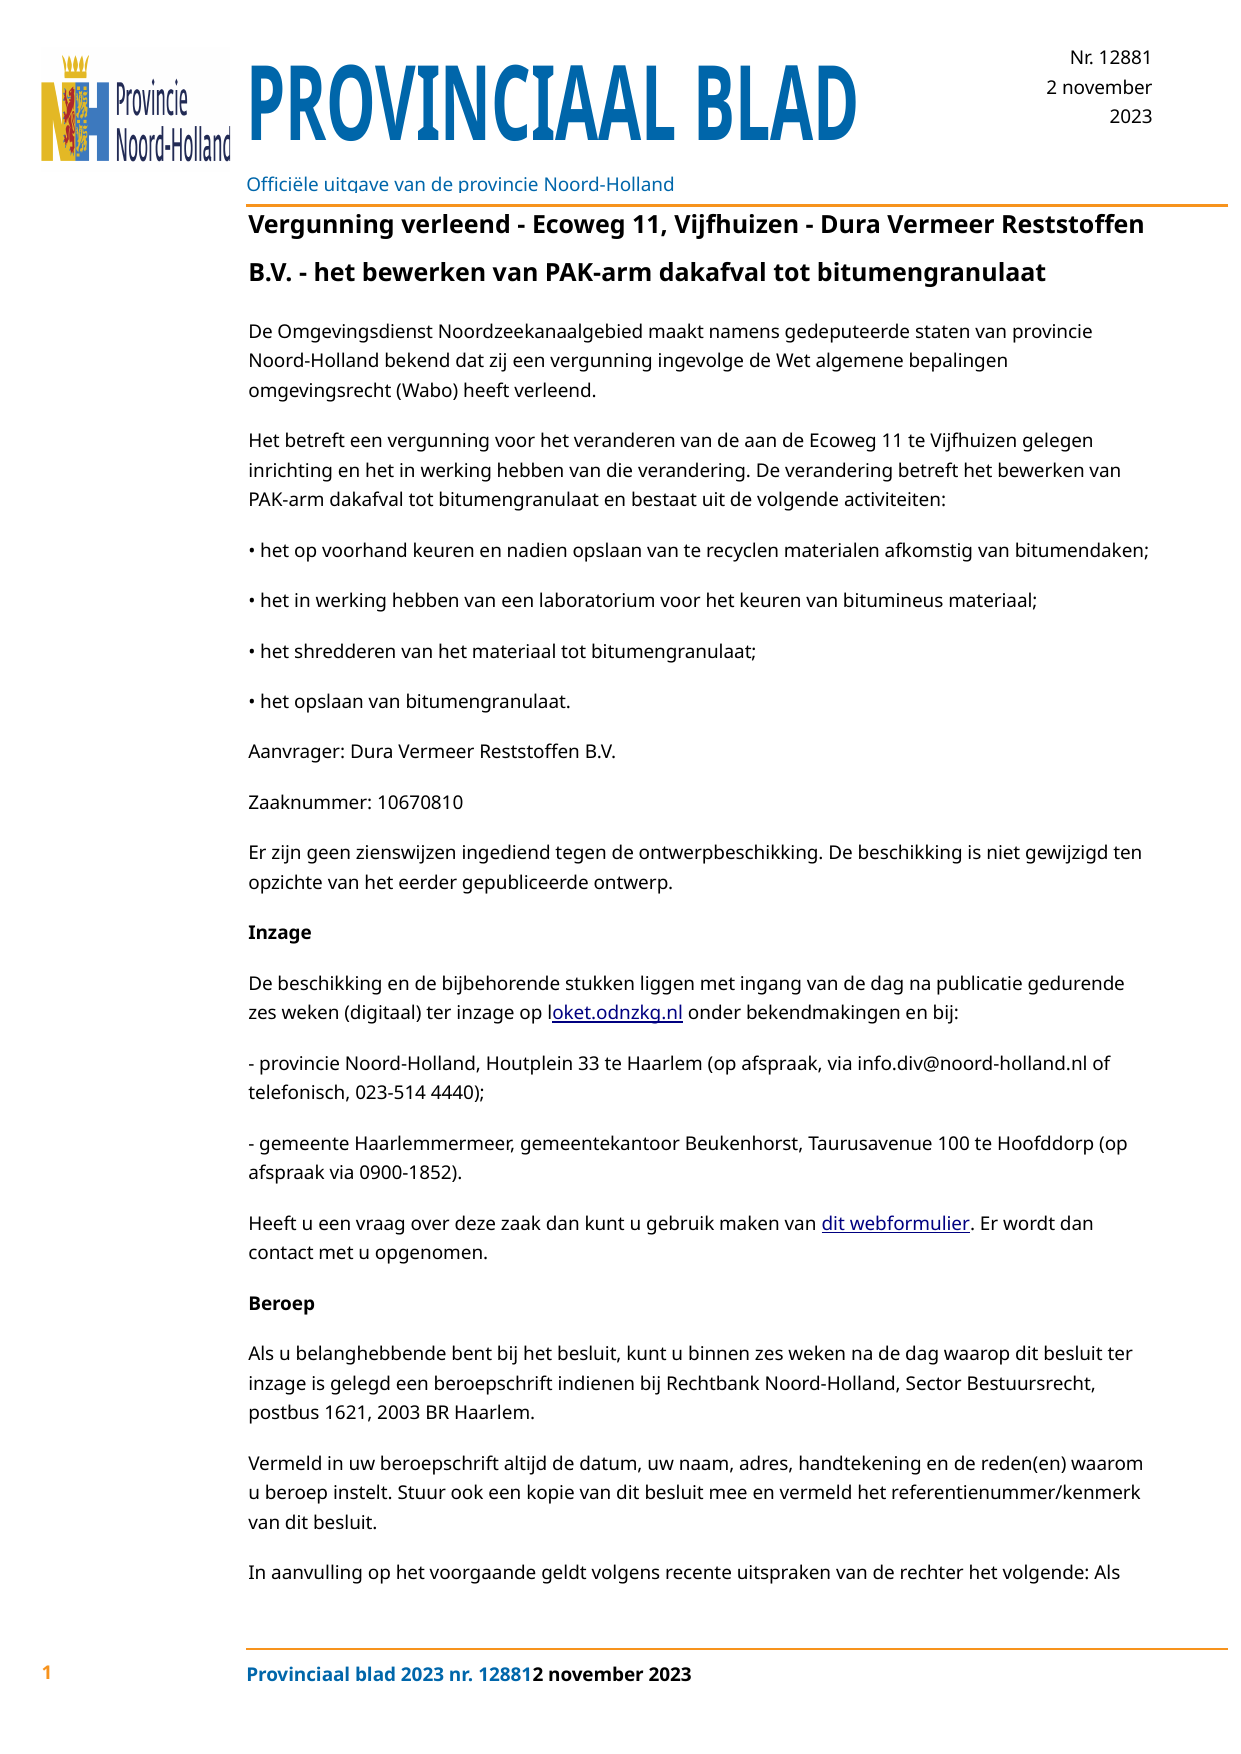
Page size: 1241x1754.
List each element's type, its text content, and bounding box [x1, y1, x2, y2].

text - gemeente Haarlemmermeer, gemeentekantoor Beukenhorst, Taurusavenue 100 te Hoofddorp (op afspraak via 0900-1852). [248, 1130, 1152, 1185]
text Als u belanghebbende bent bij het besluit, kunt u binnen zes weken na de dag waarop dit besluit ter inzage is gelegd een beroepschrift indienen bij Rechtbank Noord-Holland, Sector Bestuursrecht, postbus 1621, 2003 BR Haarlem. [248, 1340, 1152, 1425]
text • het op voorhand keuren en nadien opslaan van te recyclen materialen afkomstig van bitumendaken; [248, 537, 1152, 563]
text Beroep [248, 1290, 1152, 1316]
text De beschikking en de bijbehorende stukken liggen met ingang van de dag na publicatie gedurende zes weken (digitaal) ter inzage op loket.odnzkg.nl onder bekendmakingen en bij: [248, 970, 1152, 1025]
text Vermeld in uw beroepschrift altijd de datum, uw naam, adres, handtekening en de reden(en) waarom u beroep instelt. Stuur ook een kopie van dit besluit mee en vermeld het referentienummer/kenmerk van dit besluit. [248, 1450, 1152, 1535]
text Inzage [248, 919, 1152, 945]
picture [41, 47, 231, 172]
text • het opslaan van bitumengranulaat. [248, 688, 1152, 714]
text Zaaknummer: 10670810 [248, 789, 1152, 815]
text In aanvulling op het voorgaande geldt volgens recente uitspraken van de rechter het volgende: Als [248, 1559, 1152, 1585]
text • het in werking hebben van een laboratorium voor het keuren van bitumineus materiaal; [248, 587, 1152, 613]
text Er zijn geen zienswijzen ingediend tegen de ontwerpbeschikking. De beschikking is niet gewijzigd ten opzichte van het eerder gepubliceerde ontwerp. [248, 839, 1152, 895]
text De Omgevingsdienst Noordzeekanaalgebied maakt namens gedeputeerde staten van provincie Noord-Holland bekend dat zij een vergunning ingevolge de Wet algemene bepalingen omgevingsrecht (Wabo) heeft verleend. [248, 318, 1152, 403]
text Heeft u een vraag over deze zaak dan kunt u gebruik maken van dit webformulier. Er wordt dan contact met u opgenomen. [248, 1210, 1152, 1265]
text Vergunning verleend - Ecoweg 11, Vijfhuizen - Dura Vermeer Reststoffen B.V. - het bewerken van PAK-arm dakafval tot bitumengranulaat [248, 207, 1152, 288]
text • het shredderen van het materiaal tot bitumengranulaat; [248, 638, 1152, 664]
text Aanvrager: Dura Vermeer Reststoffen B.V. [248, 739, 1152, 764]
text Het betreft een vergunning voor het veranderen van de aan de Ecoweg 11 te Vijfhuizen gelegen inrichting en het in werking hebben van die verandering. De verandering betreft het bewerken van PAK-arm dakafval tot bitumengranulaat en bestaat uit de volgende activiteiten: [248, 427, 1152, 512]
text - provincie Noord-Holland, Houtplein 33 te Haarlem (op afspraak, via info.div@noord-holland.nl of telefonisch, 023-514 4440); [248, 1050, 1152, 1105]
